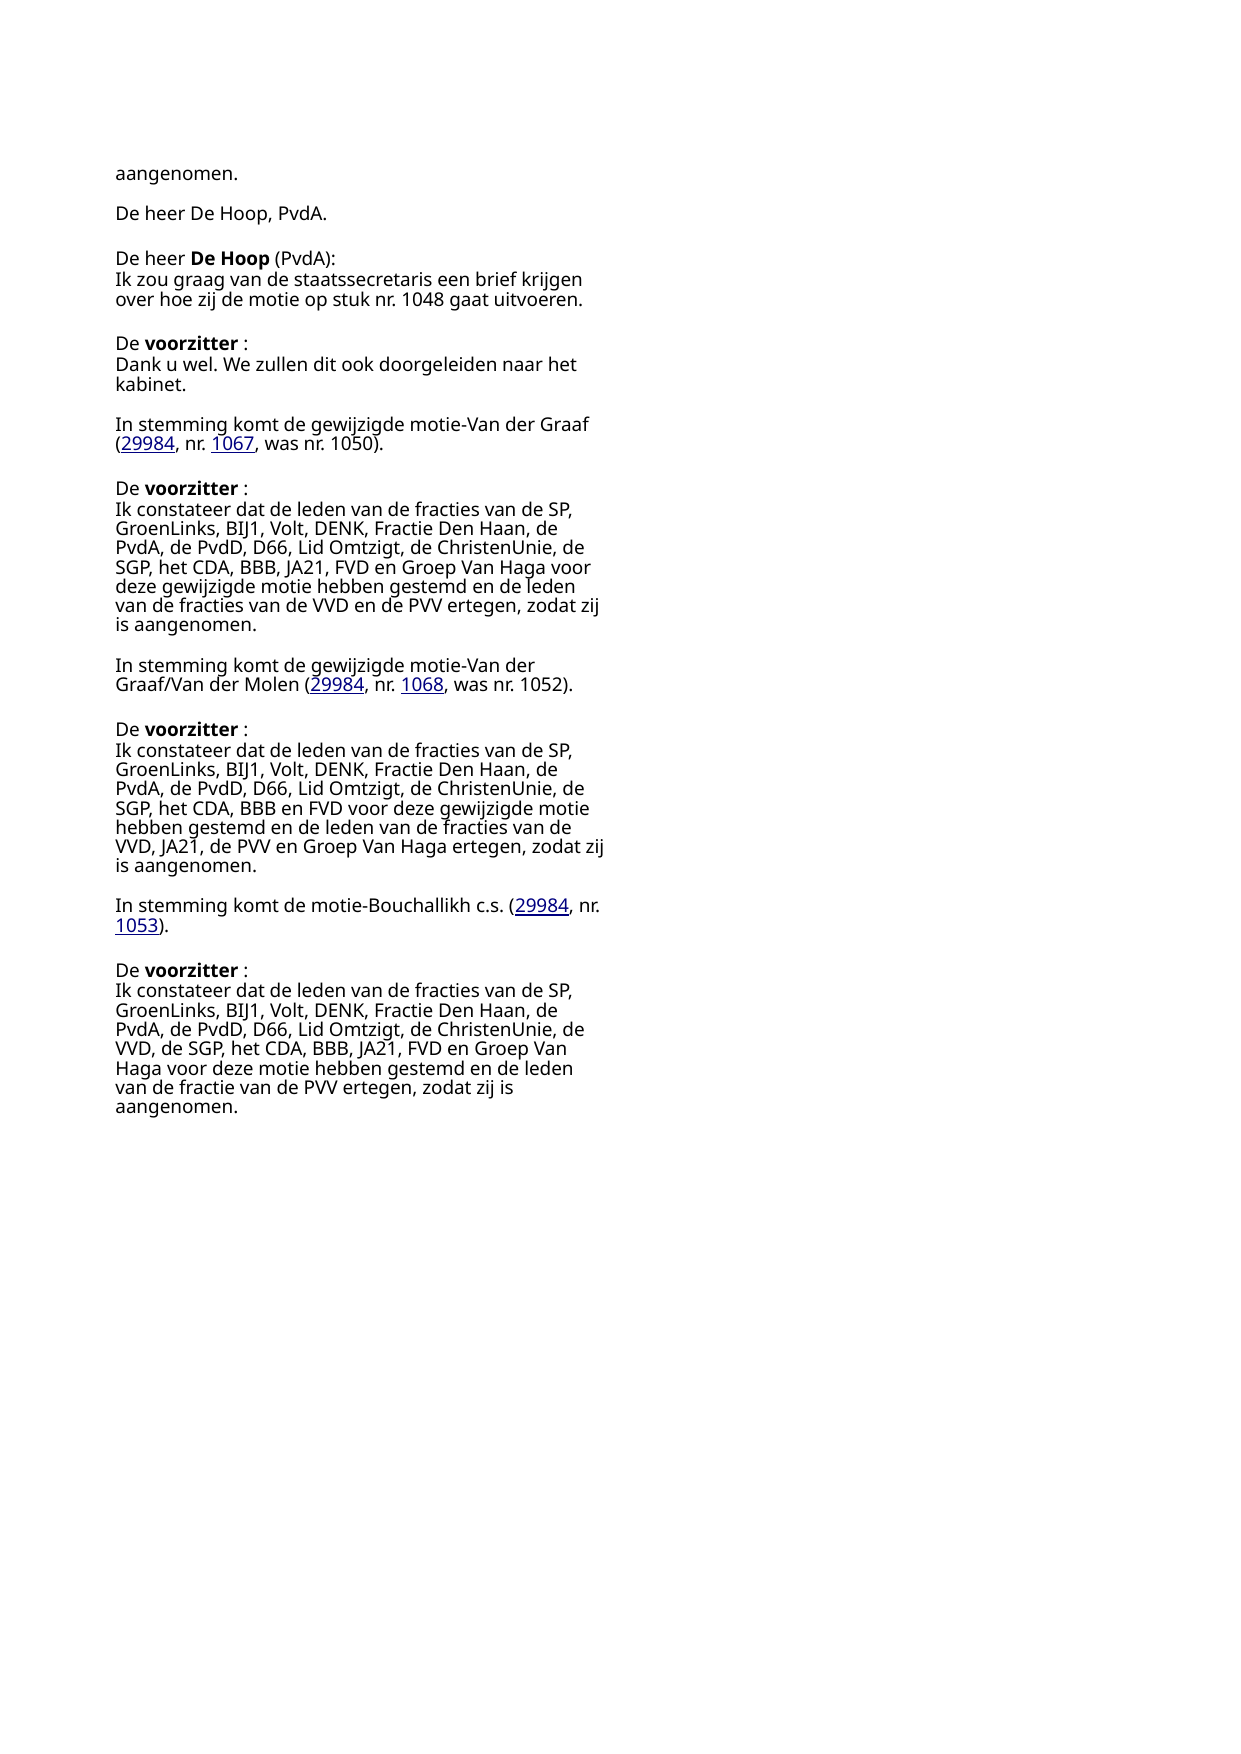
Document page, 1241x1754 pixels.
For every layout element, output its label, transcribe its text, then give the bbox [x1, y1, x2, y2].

text Ik constateer dat de leden van de fracties van de SP, GroenLinks, BIJ1, Volt, DENK, Fractie Den Haan, de PvdA, de PvdD, D66, Lid Omtzigt, de ChristenUnie, de SGP, het CDA, BBB en FVD voor deze gewijzigde motie hebben gestemd en de leden van de fracties van de VVD, JA21, de PVV en Groep Van Haga ertegen, zodat zij is aangenomen. [115, 742, 605, 877]
text De voorzitter : [115, 957, 605, 982]
text Ik constateer dat de leden van de fracties van de SP, GroenLinks, BIJ1, Volt, DENK, Fractie Den Haan, de PvdA, de PvdD, D66, Lid Omtzigt, de ChristenUnie, de SGP, het CDA, BBB, JA21, FVD en Groep Van Haga voor deze gewijzigde motie hebben gestemd en de leden van de fracties van de VVD en de PVV ertegen, zodat zij is aangenomen. [115, 501, 605, 636]
text Dank u wel. We zullen dit ook doorgeleiden naar het kabinet. [115, 356, 605, 395]
text De voorzitter : [115, 716, 605, 742]
text Ik constateer dat de leden van de fracties van de SP, GroenLinks, BIJ1, Volt, DENK, Fractie Den Haan, de PvdA, de PvdD, D66, Lid Omtzigt, de ChristenUnie, de VVD, de SGP, het CDA, BBB, JA21, FVD en Groep Van Haga voor deze motie hebben gestemd en de leden van de fractie van de PVV ertegen, zodat zij is aangenomen. [115, 982, 605, 1117]
text In stemming komt de gewijzigde motie-Van der Graaf/Van der Molen (29984, nr. 1068, was nr. 1052). [115, 657, 605, 695]
text In stemming komt de gewijzigde motie-Van der Graaf (29984, nr. 1067, was nr. 1050). [115, 416, 605, 454]
text De voorzitter : [115, 331, 605, 356]
text In stemming komt de motie-Bouchallikh c.s. (29984, nr. 1053). [115, 897, 605, 936]
text Ik zou graag van de staatssecretaris een brief krijgen over hoe zij de motie op stuk nr. 1048 gaat uitvoeren. [115, 271, 605, 310]
text De heer De Hoop, PvdA. [115, 205, 605, 225]
text aangenomen. [115, 165, 605, 184]
text De voorzitter : [115, 475, 605, 501]
text De heer De Hoop (PvdA): [115, 246, 605, 271]
